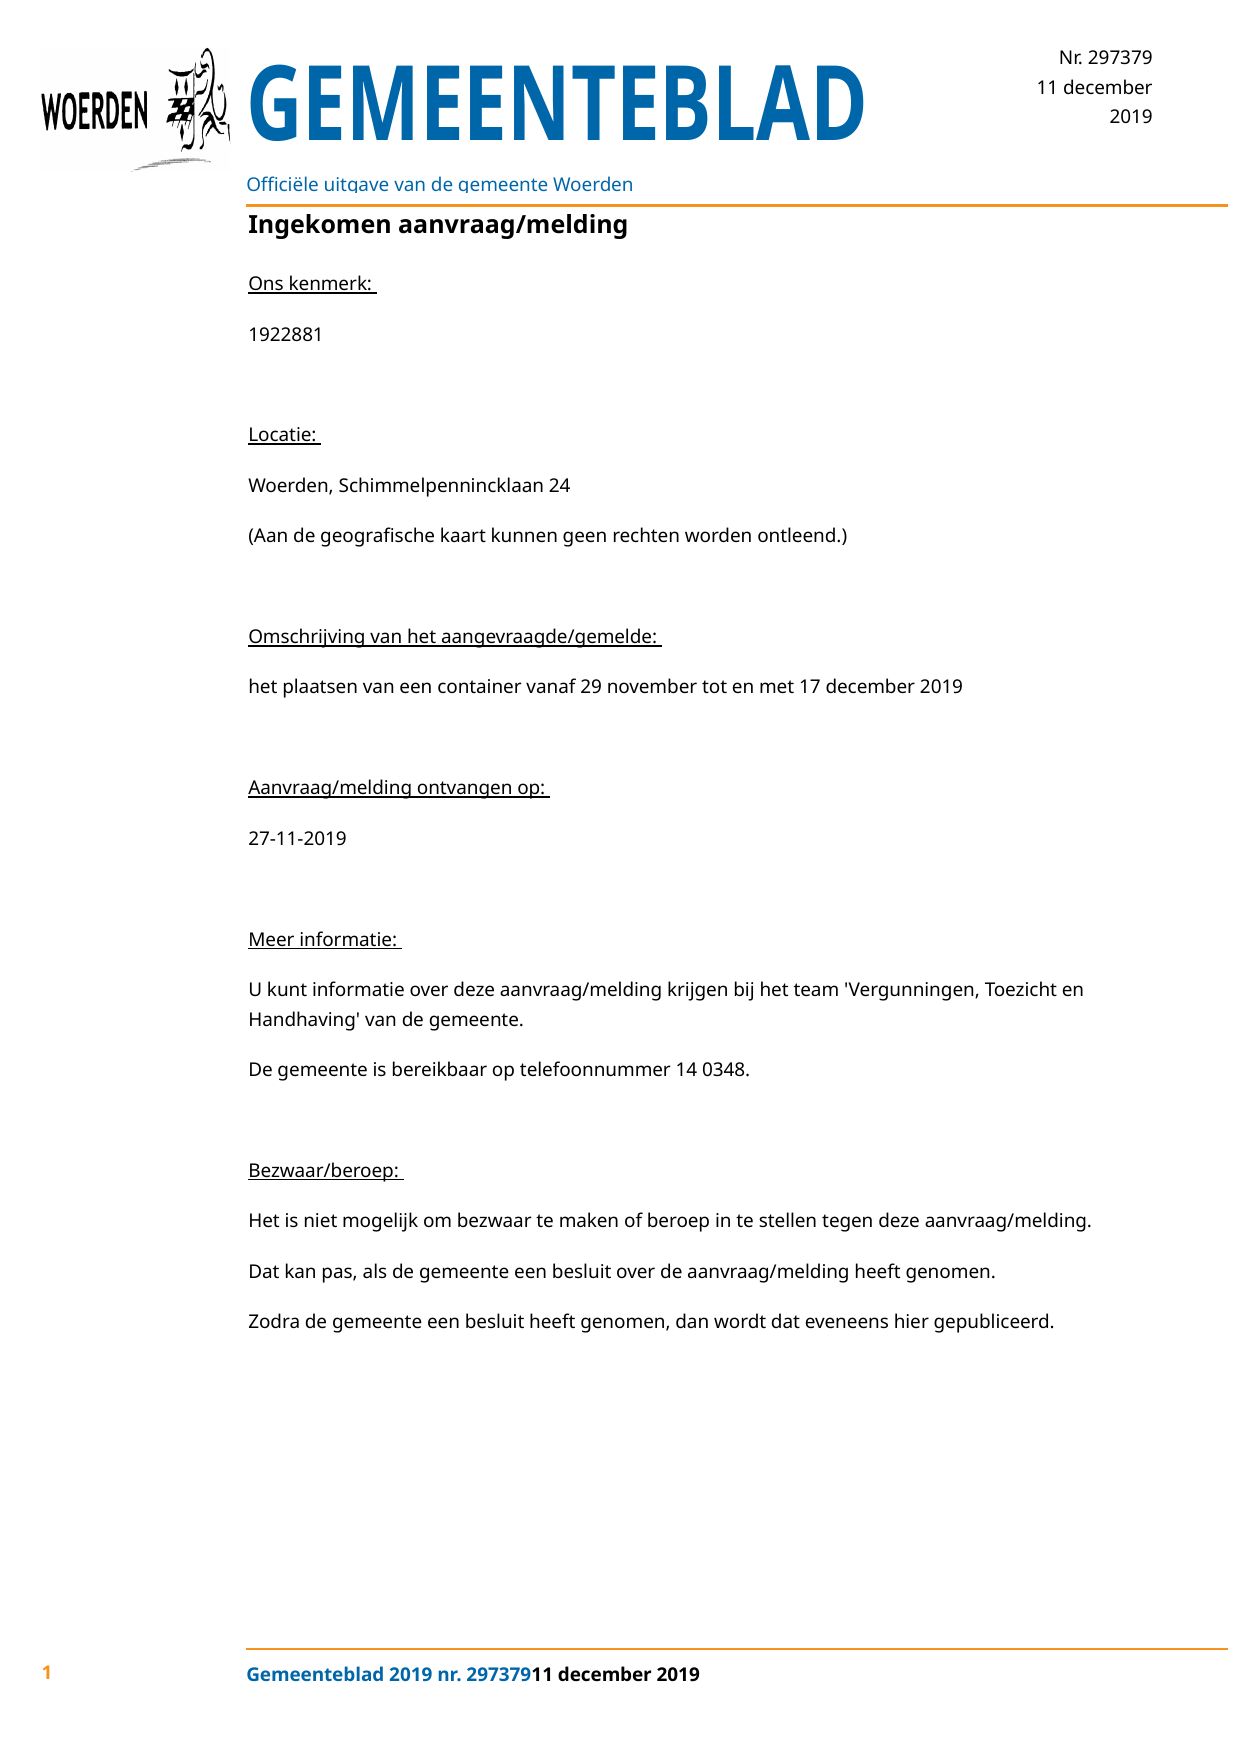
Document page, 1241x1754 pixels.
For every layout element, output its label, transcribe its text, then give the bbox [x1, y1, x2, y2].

text Dat kan pas, als de gemeente een besluit over de aanvraag/melding heeft genomen. [248, 1258, 1152, 1283]
text Woerden, Schimmelpennincklaan 24 [248, 472, 1152, 498]
text Omschrijving van het aangevraagde/gemelde: [248, 623, 1152, 649]
text Aanvraag/melding ontvangen op: [248, 774, 1152, 800]
text 27-11-2019 [248, 825, 1152, 851]
picture [41, 47, 231, 172]
text 1922881 [248, 321, 1152, 346]
text Zodra de gemeente een besluit heeft genomen, dan wordt dat eveneens hier gepubliceerd. [248, 1308, 1152, 1334]
text het plaatsen van een container vanaf 29 november tot en met 17 december 2019 [248, 674, 1152, 699]
text Ingekomen aanvraag/melding [248, 207, 1152, 241]
text Ons kenmerk: [248, 270, 1152, 296]
text Het is niet mogelijk om bezwaar te maken of beroep in te stellen tegen deze aanvraag/melding. [248, 1207, 1152, 1233]
text Bezwaar/beroep: [248, 1157, 1152, 1183]
text Meer informatie: [248, 926, 1152, 951]
text U kunt informatie over deze aanvraag/melding krijgen bij het team 'Vergunningen, Toezicht en Handhaving' van de gemeente. [248, 976, 1152, 1031]
text De gemeente is bereikbaar op telefoonnummer 14 0348. [248, 1056, 1152, 1082]
text (Aan de geografische kaart kunnen geen rechten worden ontleend.) [248, 522, 1152, 548]
text Locatie: [248, 422, 1152, 447]
